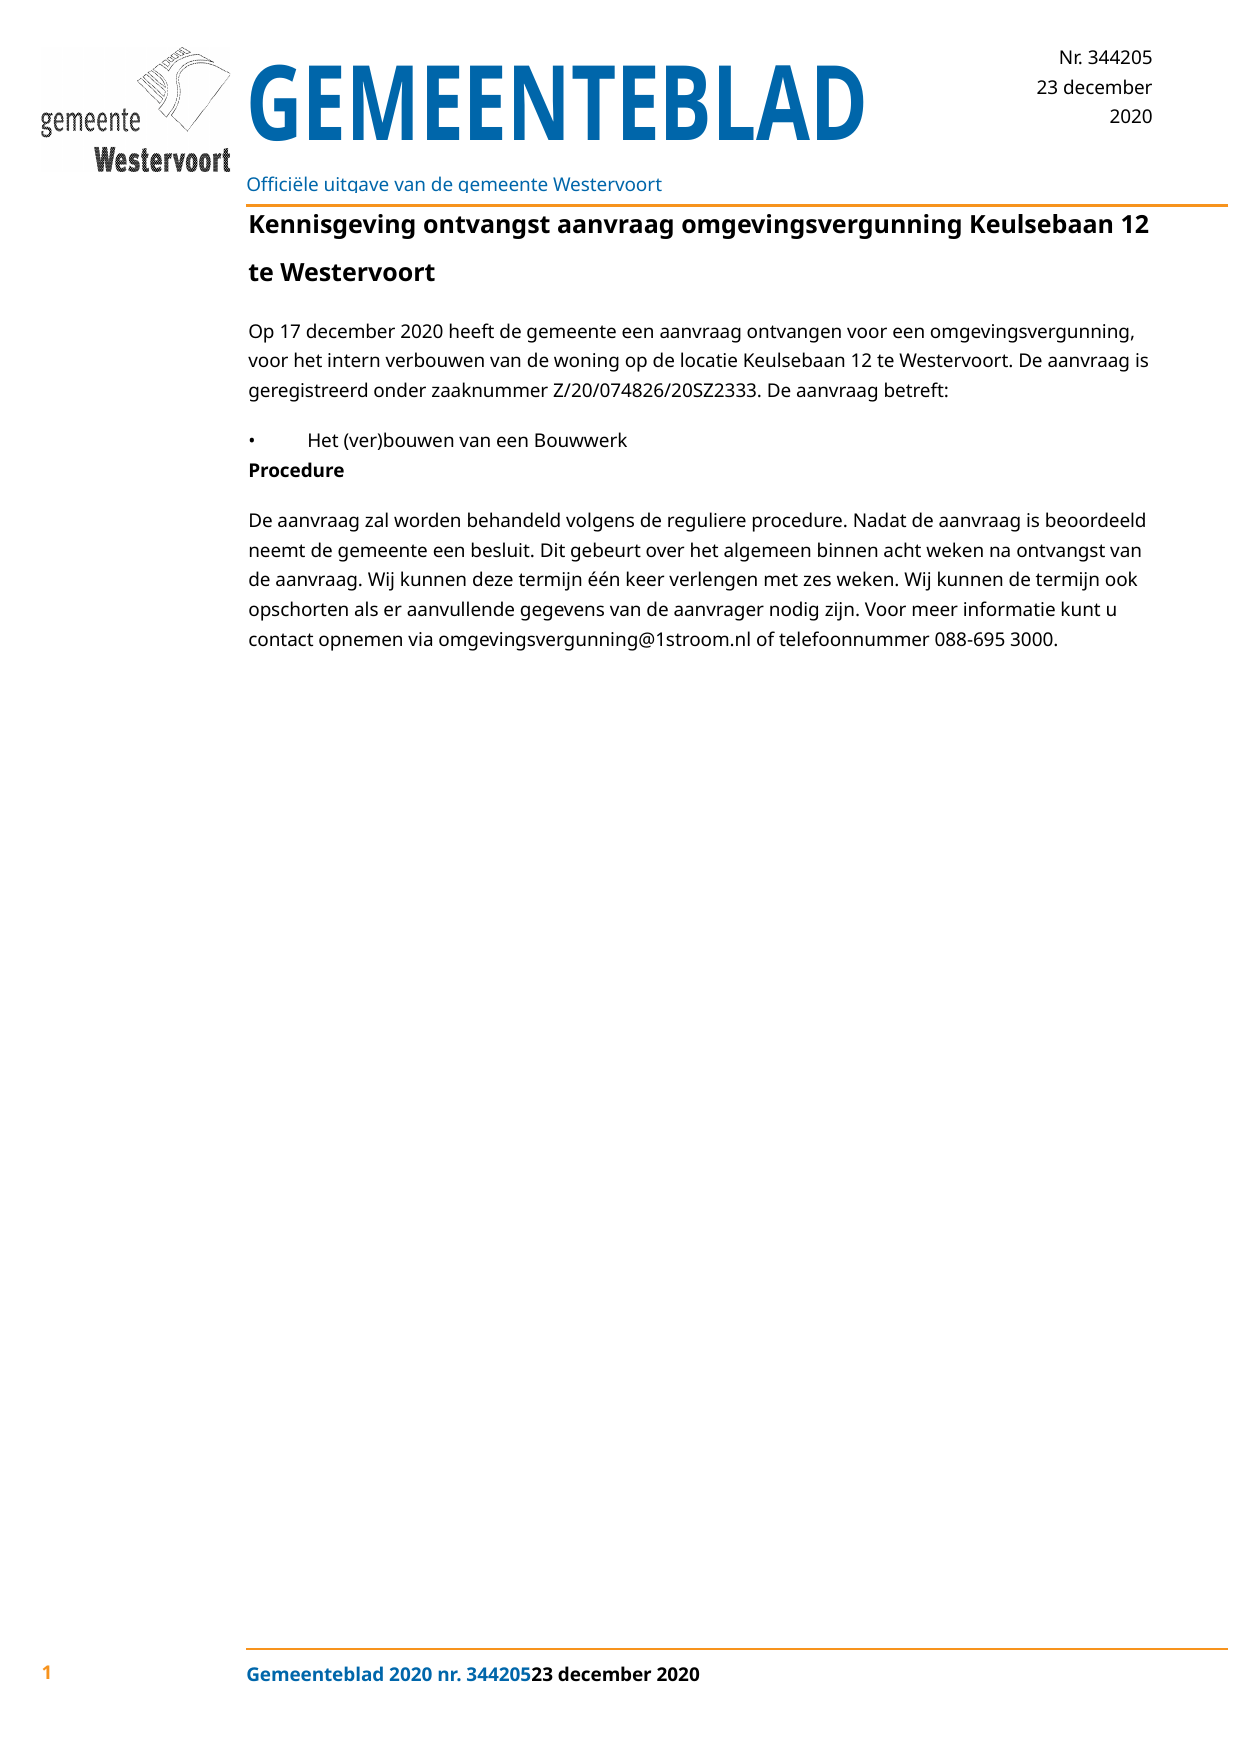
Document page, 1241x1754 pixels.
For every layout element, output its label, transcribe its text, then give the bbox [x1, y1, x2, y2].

picture [41, 47, 231, 172]
text Kennisgeving ontvangst aanvraag omgevingsvergunning Keulsebaan 12 te Westervoort [248, 207, 1152, 288]
text Op 17 december 2020 heeft de gemeente een aanvraag ontvangen voor een omgevingsvergunning, voor het intern verbouwen van de woning op de locatie Keulsebaan 12 te Westervoort. De aanvraag is geregistreerd onder zaaknummer Z/20/074826/20SZ2333. De aanvraag betreft: [248, 318, 1152, 403]
text De aanvraag zal worden behandeld volgens de reguliere procedure. Nadat de aanvraag is beoordeeld neemt de gemeente een besluit. Dit gebeurt over het algemeen binnen acht weken na ontvangst van de aanvraag. Wij kunnen deze termijn één keer verlengen met zes weken. Wij kunnen de termijn ook opschorten als er aanvullende gegevens van de aanvrager nodig zijn. Voor meer informatie kunt u contact opnemen via omgevingsvergunning@1stroom.nl of telefoonnummer 088-695 3000. [248, 507, 1152, 652]
text Procedure [248, 457, 1152, 483]
list Het (ver)bouwen van een Bouwwerk [248, 427, 1152, 453]
